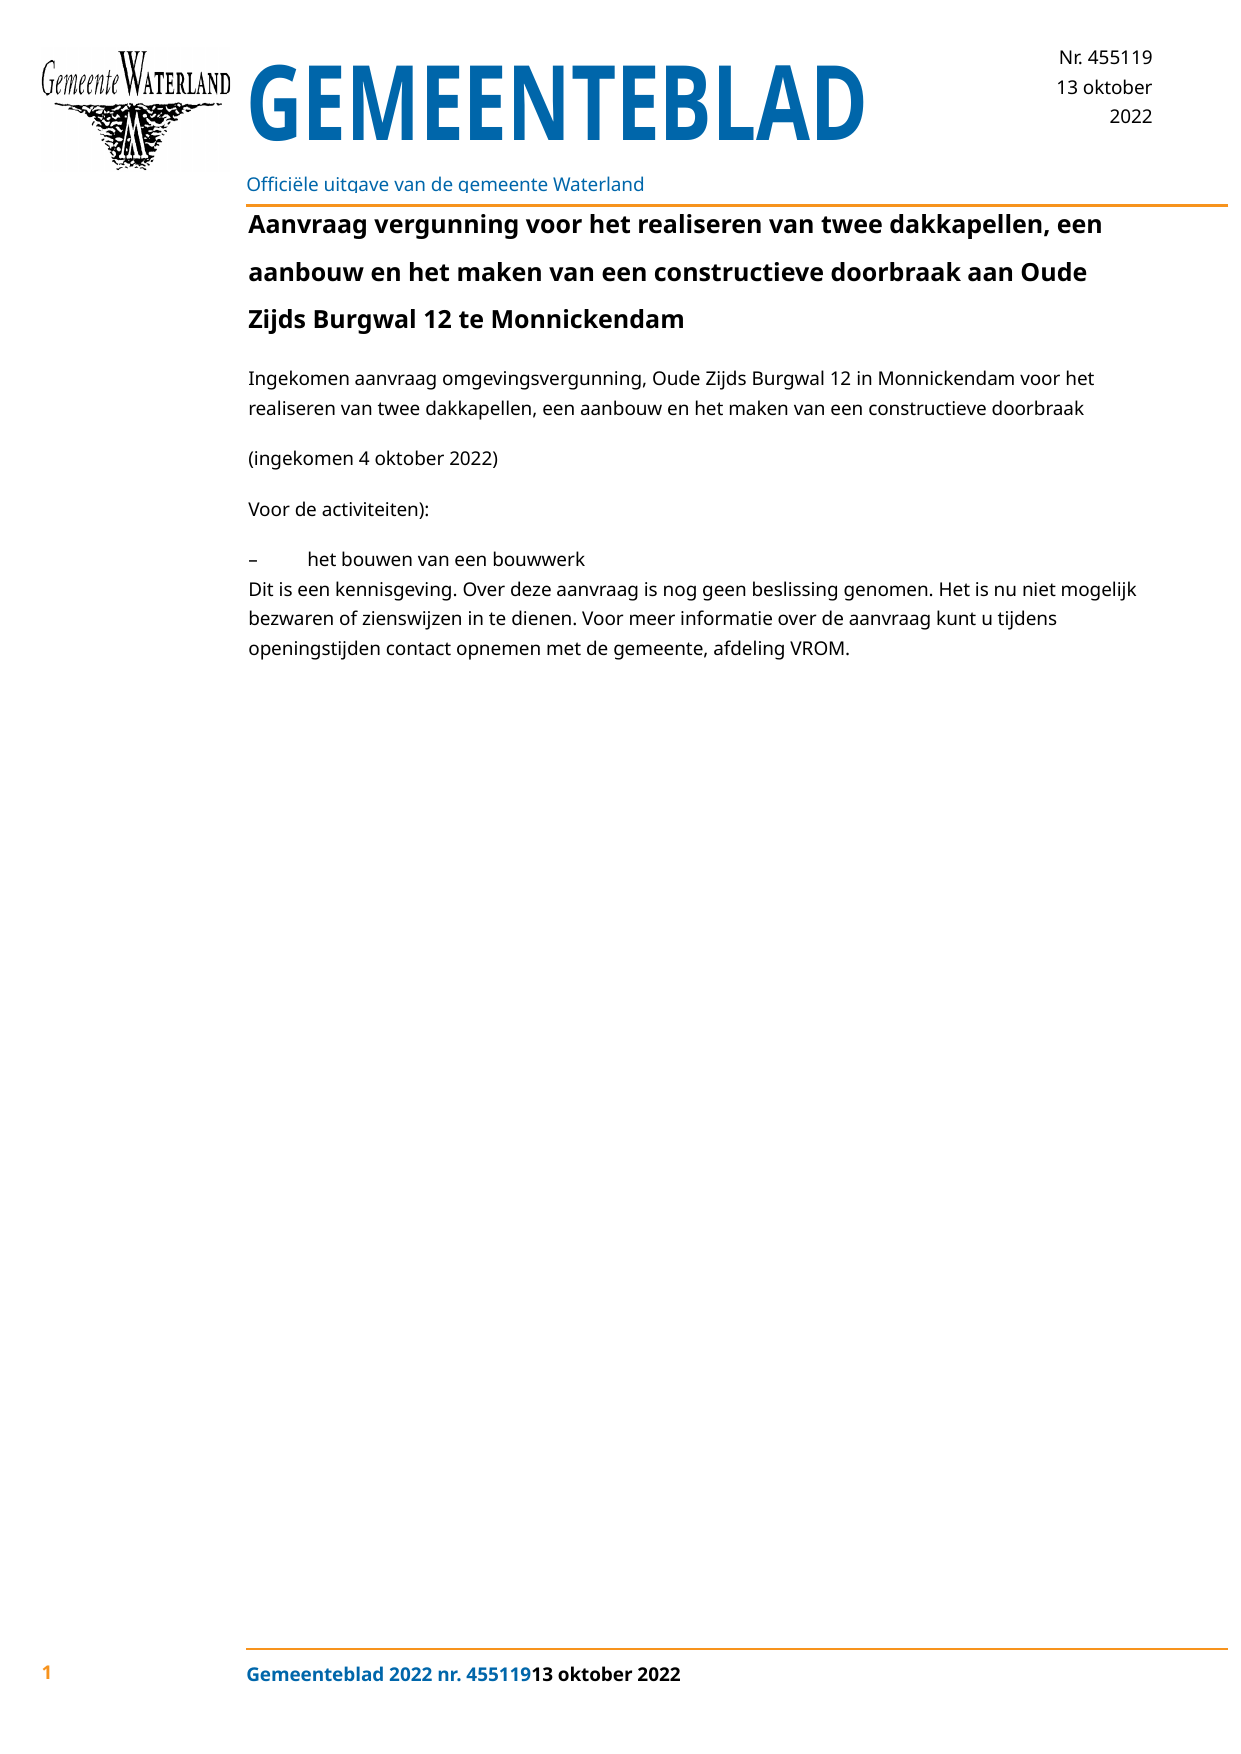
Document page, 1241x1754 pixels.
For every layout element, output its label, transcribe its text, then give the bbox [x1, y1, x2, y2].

list het bouwen van een bouwwerk [248, 546, 1152, 572]
text Ingekomen aanvraag omgevingsvergunning, Oude Zijds Burgwal 12 in Monnickendam voor het realiseren van twee dakkapellen, een aanbouw en het maken van een constructieve doorbraak [248, 366, 1152, 421]
text (ingekomen 4 oktober 2022) [248, 446, 1152, 471]
text Aanvraag vergunning voor het realiseren van twee dakkapellen, een aanbouw en het maken van een constructieve doorbraak aan Oude Zijds Burgwal 12 te Monnickendam [248, 207, 1152, 336]
picture [41, 47, 231, 172]
text Voor de activiteiten): [248, 496, 1152, 522]
text Dit is een kennisgeving. Over deze aanvraag is nog geen beslissing genomen. Het is nu niet mogelijk bezwaren of zienswijzen in te dienen. Voor meer informatie over de aanvraag kunt u tijdens openingstijden contact opnemen met de gemeente, afdeling VROM. [248, 576, 1152, 661]
